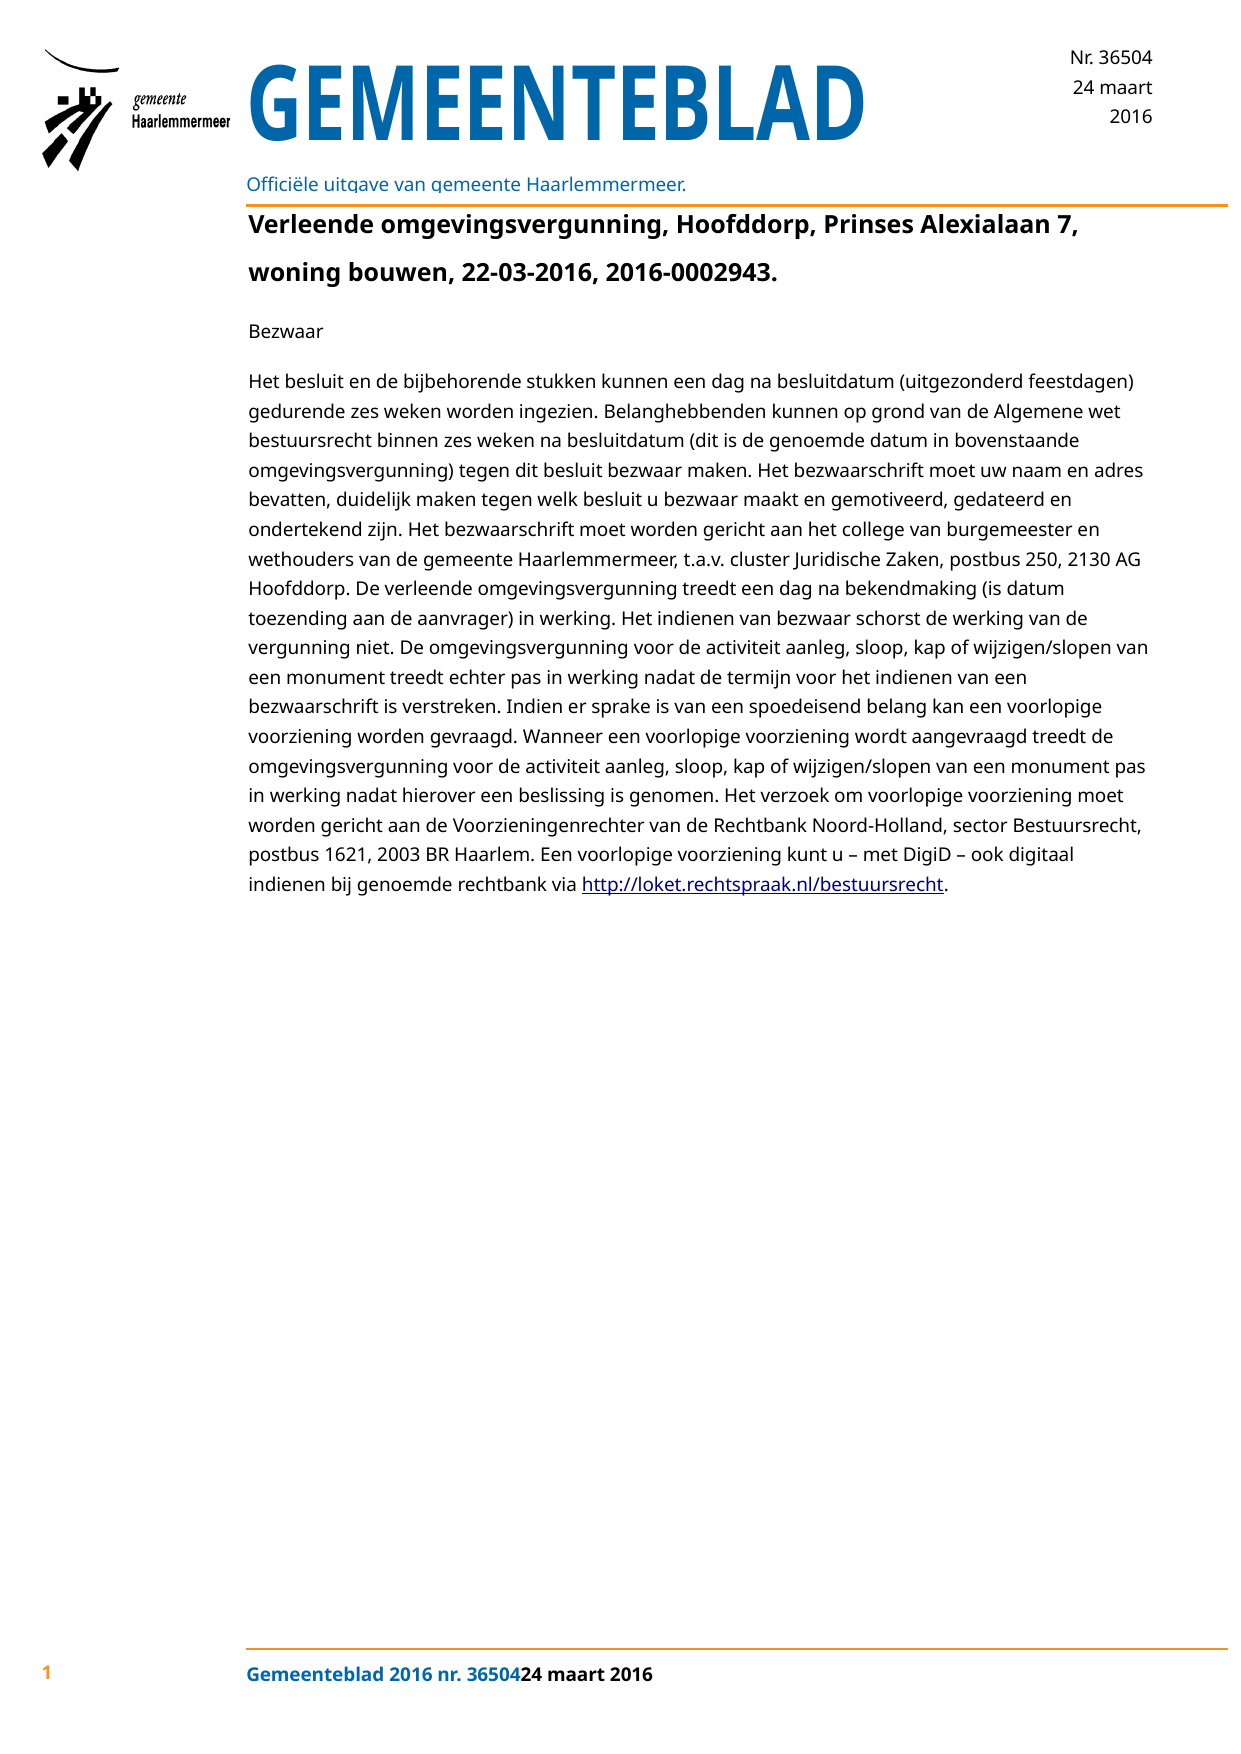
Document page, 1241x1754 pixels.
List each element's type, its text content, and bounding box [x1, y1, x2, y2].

text Bezwaar [248, 318, 1152, 344]
text Verleende omgevingsvergunning, Hoofddorp, Prinses Alexialaan 7, woning bouwen, 22-03-2016, 2016-0002943. [248, 207, 1152, 288]
text Het besluit en de bijbehorende stukken kunnen een dag na besluitdatum (uitgezonderd feestdagen) gedurende zes weken worden ingezien. Belanghebbenden kunnen op grond van de Algemene wet bestuursrecht binnen zes weken na besluitdatum (dit is de genoemde datum in bovenstaande omgevingsvergunning) tegen dit besluit bezwaar maken. Het bezwaarschrift moet uw naam en adres bevatten, duidelijk maken tegen welk besluit u bezwaar maakt en gemotiveerd, gedateerd en ondertekend zijn. Het bezwaarschrift moet worden gericht aan het college van burgemeester en wethouders van de gemeente Haarlemmermeer, t.a.v. cluster Juridische Zaken, postbus 250, 2130 AG Hoofddorp. De verleende omgevingsvergunning treedt een dag na bekendmaking (is datum toezending aan de aanvrager) in werking. Het indienen van bezwaar schorst de werking van de vergunning niet. De omgevingsvergunning voor de activiteit aanleg, sloop, kap of wijzigen/slopen van een monument treedt echter pas in werking nadat de termijn voor het indienen van een bezwaarschrift is verstreken. Indien er sprake is van een spoedeisend belang kan een voorlopige voorziening worden gevraagd. Wanneer een voorlopige voorziening wordt aangevraagd treedt de omgevingsvergunning voor de activiteit aanleg, sloop, kap of wijzigen/slopen van een monument pas in werking nadat hierover een beslissing is genomen. Het verzoek om voorlopige voorziening moet worden gericht aan de Voorzieningenrechter van de Rechtbank Noord-Holland, sector Bestuursrecht, postbus 1621, 2003 BR Haarlem. Een voorlopige voorziening kunt u – met DigiD – ook digitaal indienen bij genoemde rechtbank via http://loket.rechtspraak.nl/bestuursrecht. [248, 368, 1152, 897]
picture [41, 47, 231, 172]
